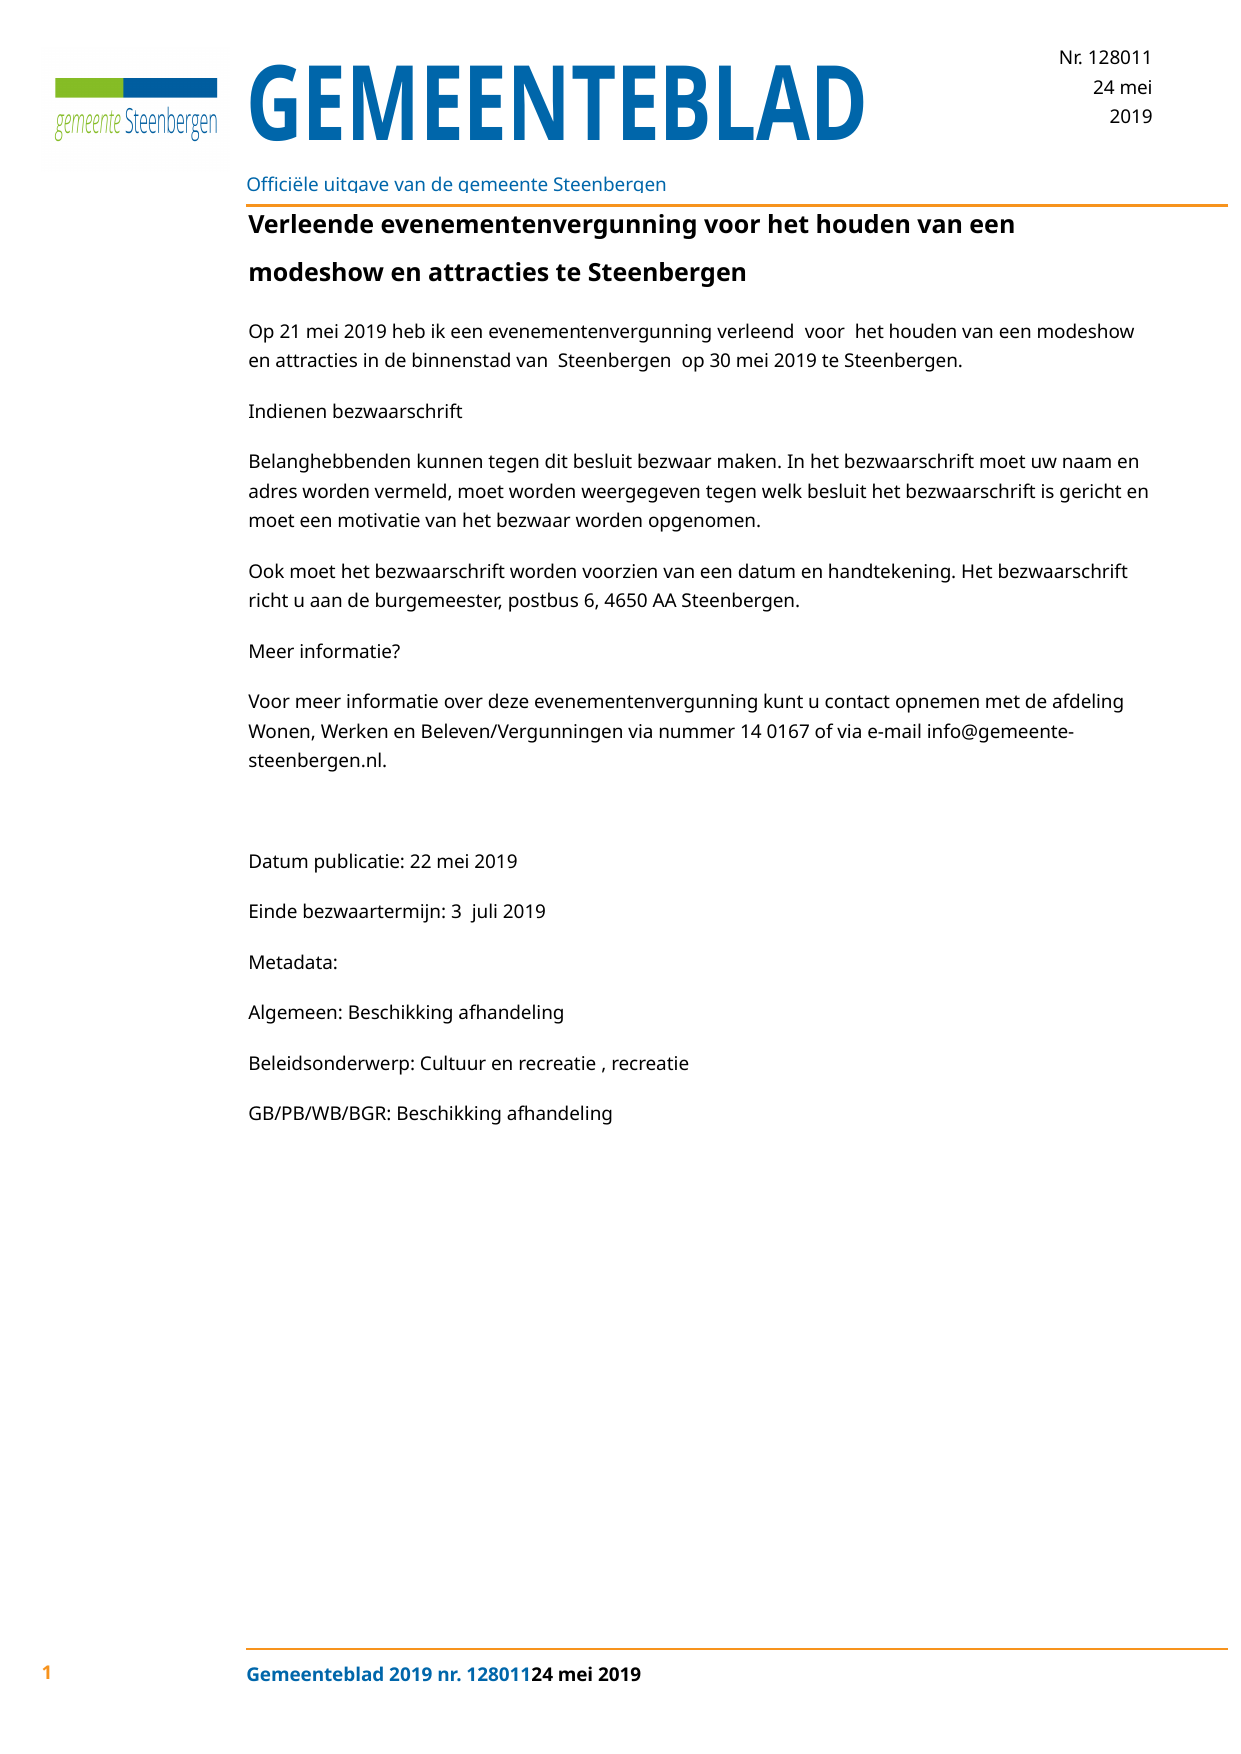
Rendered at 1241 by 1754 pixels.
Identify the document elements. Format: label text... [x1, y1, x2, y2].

text Einde bezwaartermijn: 3 juli 2019 [248, 899, 1152, 924]
picture [41, 47, 231, 172]
text Belanghebbenden kunnen tegen dit besluit bezwaar maken. In het bezwaarschrift moet uw naam en adres worden vermeld, moet worden weergegeven tegen welk besluit het bezwaarschrift is gericht en moet een motivatie van het bezwaar worden opgenomen. [248, 448, 1152, 533]
text Metadata: [248, 949, 1152, 975]
text Voor meer informatie over deze evenementenvergunning kunt u contact opnemen met de afdeling Wonen, Werken en Beleven/Vergunningen via nummer 14 0167 of via e-mail info@gemeente-steenbergen.nl. [248, 688, 1152, 773]
text Ook moet het bezwaarschrift worden voorzien van een datum en handtekening. Het bezwaarschrift richt u aan de burgemeester, postbus 6, 4650 AA Steenbergen. [248, 558, 1152, 613]
text Indienen bezwaarschrift [248, 398, 1152, 424]
text GB/PB/WB/BGR: Beschikking afhandeling [248, 1100, 1152, 1126]
text Algemeen: Beschikking afhandeling [248, 999, 1152, 1025]
text Op 21 mei 2019 heb ik een evenementenvergunning verleend voor het houden van een modeshow en attracties in de binnenstad van Steenbergen op 30 mei 2019 te Steenbergen. [248, 318, 1152, 373]
text ­ [248, 798, 1152, 824]
text Beleidsonderwerp: Cultuur en recreatie , recreatie [248, 1050, 1152, 1076]
text Verleende evenementenvergunning voor het houden van een modeshow en attracties te Steenbergen [248, 207, 1152, 288]
text Datum publicatie: 22 mei 2019 [248, 848, 1152, 874]
text Meer informatie? [248, 638, 1152, 664]
